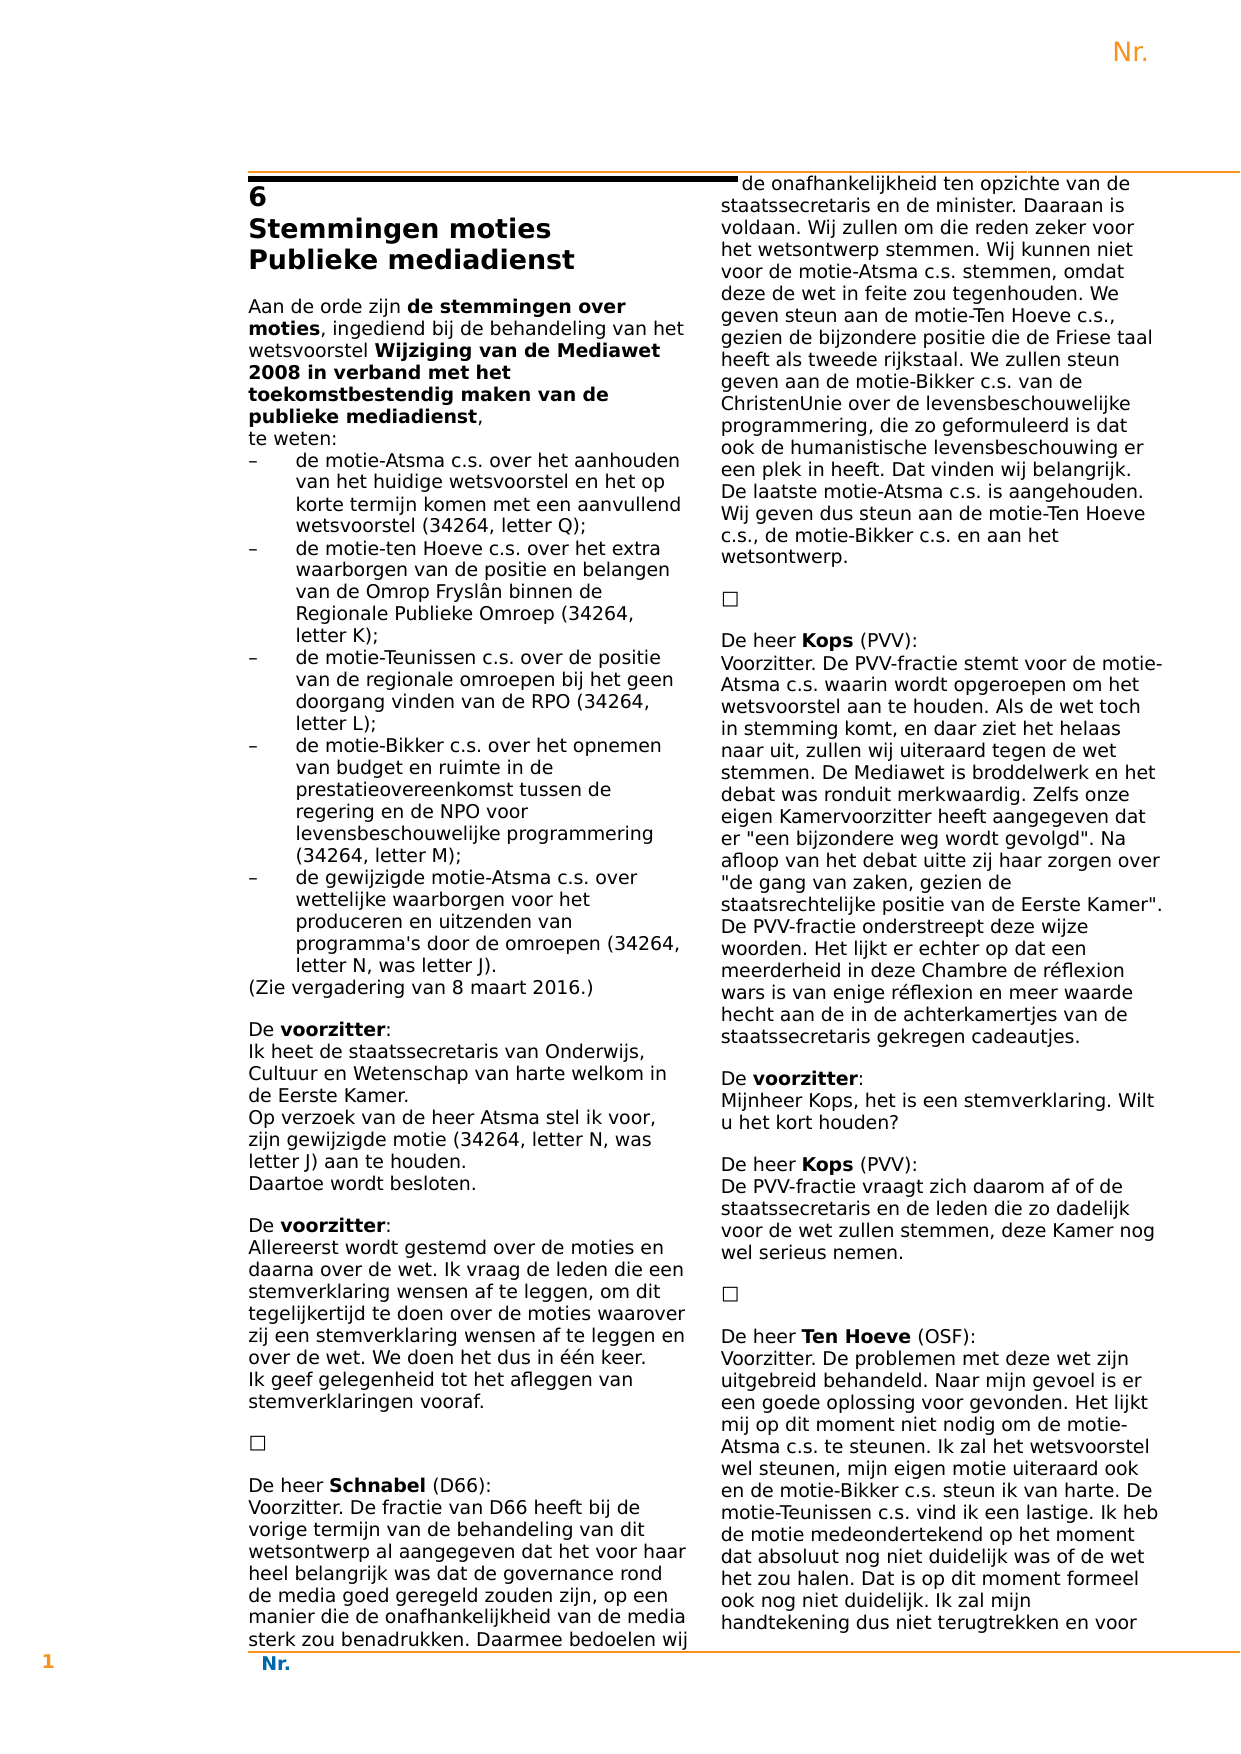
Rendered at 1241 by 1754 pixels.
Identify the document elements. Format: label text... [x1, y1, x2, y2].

text ⬜ [721, 588, 1163, 610]
text Ik geef gelegenheid tot het afleggen van stemverklaringen vooraf. [248, 1369, 691, 1413]
text Aan de orde zijn de stemmingen over moties, ingediend bij de behandeling van het wetsvoorstel Wijziging van de Mediawet 2008 in verband met het toekomstbestendig maken van de publieke mediadienst, [248, 296, 691, 427]
text Mijnheer Kops, het is een stemverklaring. Wilt u het kort houden? [721, 1090, 1163, 1134]
text ⬜ [248, 1433, 691, 1454]
text Voorzitter. De PVV-fractie stemt voor de motie-Atsma c.s. waarin wordt opgeroepen om het wetsvoorstel aan te houden. Als de wet toch in stemming komt, en daar ziet het helaas naar uit, zullen wij uiteraard tegen de wet stemmen. De Mediawet is broddelwerk en het debat was ronduit merkwaardig. Zelfs onze eigen Kamervoorzitter heeft aangegeven dat er "een bijzondere weg wordt gevolgd". Na afloop van het debat uitte zij haar zorgen over "de gang van zaken, gezien de staatsrechtelijke positie van de Eerste Kamer". De PVV-fractie onderstreept deze wijze woorden. Het lijkt er echter op dat een meerderheid in deze Chambre de réflexion wars is van enige réflexion en meer waarde hecht aan de in de achterkamertjes van de staatssecretaris gekregen cadeautjes. [721, 652, 1163, 1048]
text Op verzoek van de heer Atsma stel ik voor, zijn gewijzigde motie (34264, letter N, was letter J) aan te houden. [248, 1107, 691, 1173]
list de gewijzigde motie-Atsma c.s. over wettelijke waarborgen voor het produceren en uitzenden van programma's door de omroepen (34264, letter N, was letter J). [248, 867, 691, 977]
text (Zie vergadering van 8 maart 2016.) [248, 977, 691, 999]
text De heer Kops (PVV): [721, 1154, 1163, 1176]
list de motie-Atsma c.s. over het aanhouden van het huidige wetsvoorstel en het op korte termijn komen met een aanvullend wetsvoorstel (34264, letter Q); [248, 449, 691, 537]
text De PVV-fractie vraagt zich daarom af of de staatssecretaris en de leden die zo dadelijk voor de wet zullen stemmen, deze Kamer nog wel serieus nemen. [721, 1176, 1163, 1264]
title 6 Stemmingen moties Publieke mediadienst [248, 182, 691, 276]
text de onafhankelijkheid ten opzichte van de staatssecretaris en de minister. Daaraan is voldaan. Wij zullen om die reden zeker voor het wetsontwerp stemmen. Wij kunnen niet voor de motie-Atsma c.s. stemmen, omdat deze de wet in feite zou tegenhouden. We geven steun aan de motie-Ten Hoeve c.s., gezien de bijzondere positie die de Friese taal heeft als tweede rijkstaal. We zullen steun geven aan de motie-Bikker c.s. van de ChristenUnie over de levensbeschouwelijke programmering, die zo geformuleerd is dat ook de humanistische levensbeschouwing er een plek in heeft. Dat vinden wij belangrijk. De laatste motie-Atsma c.s. is aangehouden. Wij geven dus steun aan de motie-Ten Hoeve c.s., de motie-Bikker c.s. en aan het wetsontwerp. [721, 173, 1163, 568]
text De heer Schnabel (D66): [248, 1474, 691, 1497]
text Ik heet de staatssecretaris van Onderwijs, Cultuur en Wetenschap van harte welkom in de Eerste Kamer. [248, 1041, 691, 1107]
text ⬜ [721, 1284, 1163, 1306]
text De voorzitter: [248, 1215, 691, 1237]
list de motie-ten Hoeve c.s. over het extra waarborgen van de positie en belangen van de Omrop Fryslân binnen de Regionale Publieke Omroep (34264, letter K); [248, 537, 691, 647]
text Voorzitter. De fractie van D66 heeft bij de vorige termijn van de behandeling van dit wetsontwerp al aangegeven dat het voor haar heel belangrijk was dat de governance rond de media goed geregeld zouden zijn, op een manier die de onafhankelijkheid van de media sterk zou benadrukken. Daarmee bedoelen wij [248, 1497, 691, 1650]
text Voorzitter. De problemen met deze wet zijn uitgebreid behandeld. Naar mijn gevoel is er een goede oplossing voor gevonden. Het lijkt mij op dit moment niet nodig om de motie-Atsma c.s. te steunen. Ik zal het wetsvoorstel wel steunen, mijn eigen motie uiteraard ook en de motie-Bikker c.s. steun ik van harte. De motie-Teunissen c.s. vind ik een lastige. Ik heb de motie medeondertekend op het moment dat absoluut nog niet duidelijk was of de wet het zou halen. Dat is op dit moment formeel ook nog niet duidelijk. Ik zal mijn handtekening dus niet terugtrekken en voor [721, 1348, 1163, 1633]
text De voorzitter: [248, 1019, 691, 1041]
list de motie-Teunissen c.s. over de positie van de regionale omroepen bij het geen doorgang vinden van de RPO (34264, letter L); [248, 647, 691, 735]
text Daartoe wordt besloten. [248, 1173, 691, 1195]
text te weten: [248, 427, 691, 449]
text Allereerst wordt gestemd over de moties en daarna over de wet. Ik vraag de leden die een stemverklaring wensen af te leggen, om dit tegelijkertijd te doen over de moties waarover zij een stemverklaring wensen af te leggen en over de wet. We doen het dus in één keer. [248, 1237, 691, 1369]
text De voorzitter: [721, 1068, 1163, 1090]
text De heer Ten Hoeve (OSF): [721, 1326, 1163, 1348]
list de motie-Bikker c.s. over het opnemen van budget en ruimte in de prestatieovereenkomst tussen de regering en de NPO voor levensbeschouwelijke programmering (34264, letter M); [248, 735, 691, 867]
text De heer Kops (PVV): [721, 630, 1163, 652]
